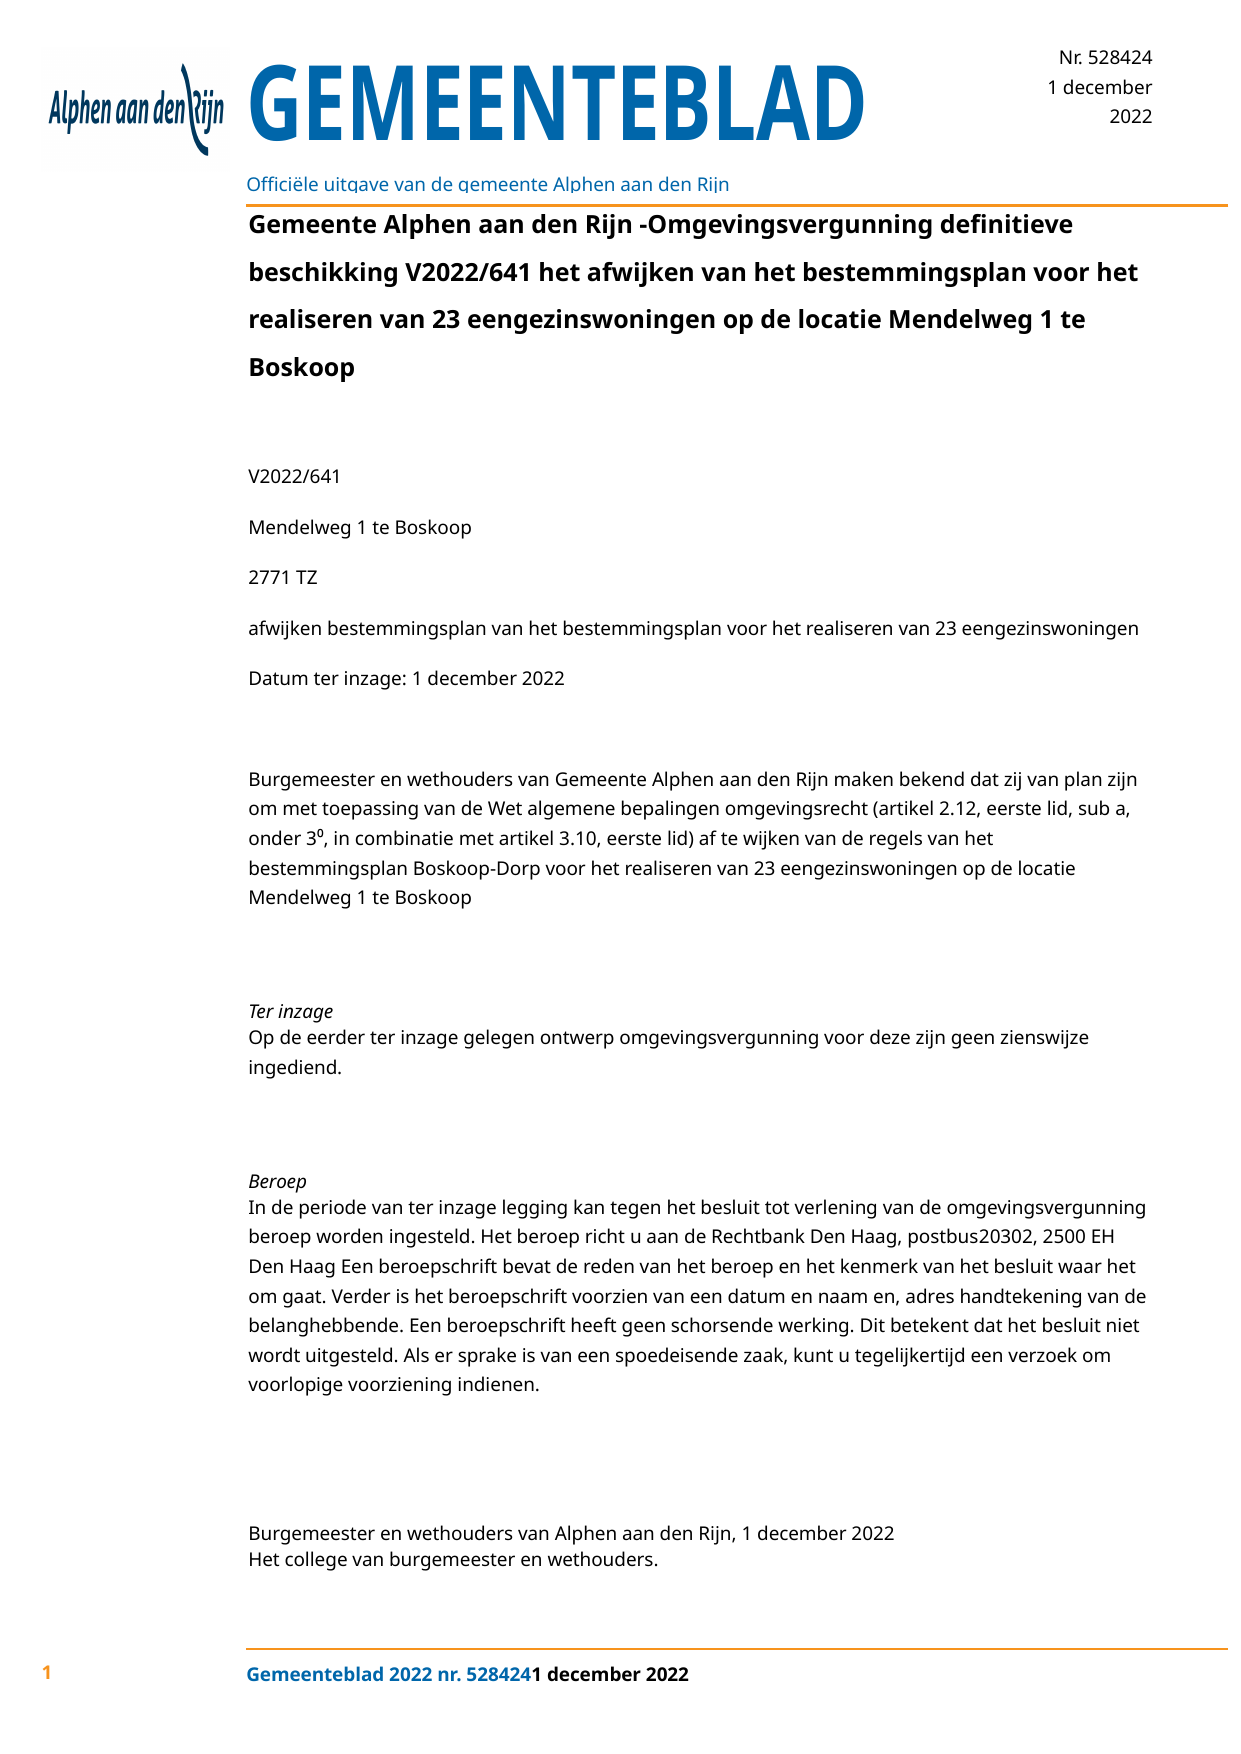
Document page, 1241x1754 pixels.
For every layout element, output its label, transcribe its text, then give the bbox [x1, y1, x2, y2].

text Burgemeester en wethouders van Alphen aan den Rijn, 1 december 2022 [248, 1520, 1152, 1546]
text Burgemeester en wethouders van Gemeente Alphen aan den Rijn maken bekend dat zij van plan zijn om met toepassing van de Wet algemene bepalingen omgevingsrecht (artikel 2.12, eerste lid, sub a, onder 3⁰, in combinatie met artikel 3.10, eerste lid) af te wijken van de regels van het bestemmingsplan Boskoop-Dorp voor het realiseren van 23 eengezinswoningen op de locatie Mendelweg 1 te Boskoop [248, 766, 1152, 910]
text V2022/641 [248, 463, 1152, 489]
text In de periode van ter inzage legging kan tegen het besluit tot verlening van de omgevingsvergunning beroep worden ingesteld. Het beroep richt u aan de Rechtbank Den Haag, postbus20302, 2500 EH Den Haag Een beroepschrift bevat de reden van het beroep en het kenmerk van het besluit waar het om gaat. Verder is het beroepschrift voorzien van een datum en naam en, adres handtekening van de belanghebbende. Een beroepschrift heeft geen schorsende werking. Dit betekent dat het besluit niet wordt uitgesteld. Als er sprake is van een spoedeisende zaak, kunt u tegelijkertijd een verzoek om voorlopige voorziening indienen. [248, 1194, 1152, 1397]
text Datum ter inzage: 1 december 2022 [248, 665, 1152, 691]
text Op de eerder ter inzage gelegen ontwerp omgevingsvergunning voor deze zijn geen zienswijze ingediend. [248, 1024, 1152, 1080]
text Ter inzage [248, 999, 1152, 1024]
text Mendelweg 1 te Boskoop [248, 514, 1152, 540]
text Het college van burgemeester en wethouders. [248, 1546, 1152, 1572]
text Beroep [248, 1168, 1152, 1194]
text Gemeente Alphen aan den Rijn -Omgevingsvergunning definitieve beschikking V2022/641 het afwijken van het bestemmingsplan voor het realiseren van 23 eengezinswoningen op de locatie Mendelweg 1 te Boskoop [248, 207, 1152, 384]
picture [41, 47, 231, 172]
text 2771 TZ [248, 564, 1152, 590]
text afwijken bestemmingsplan van het bestemmingsplan voor het realiseren van 23 eengezinswoningen [248, 615, 1152, 641]
